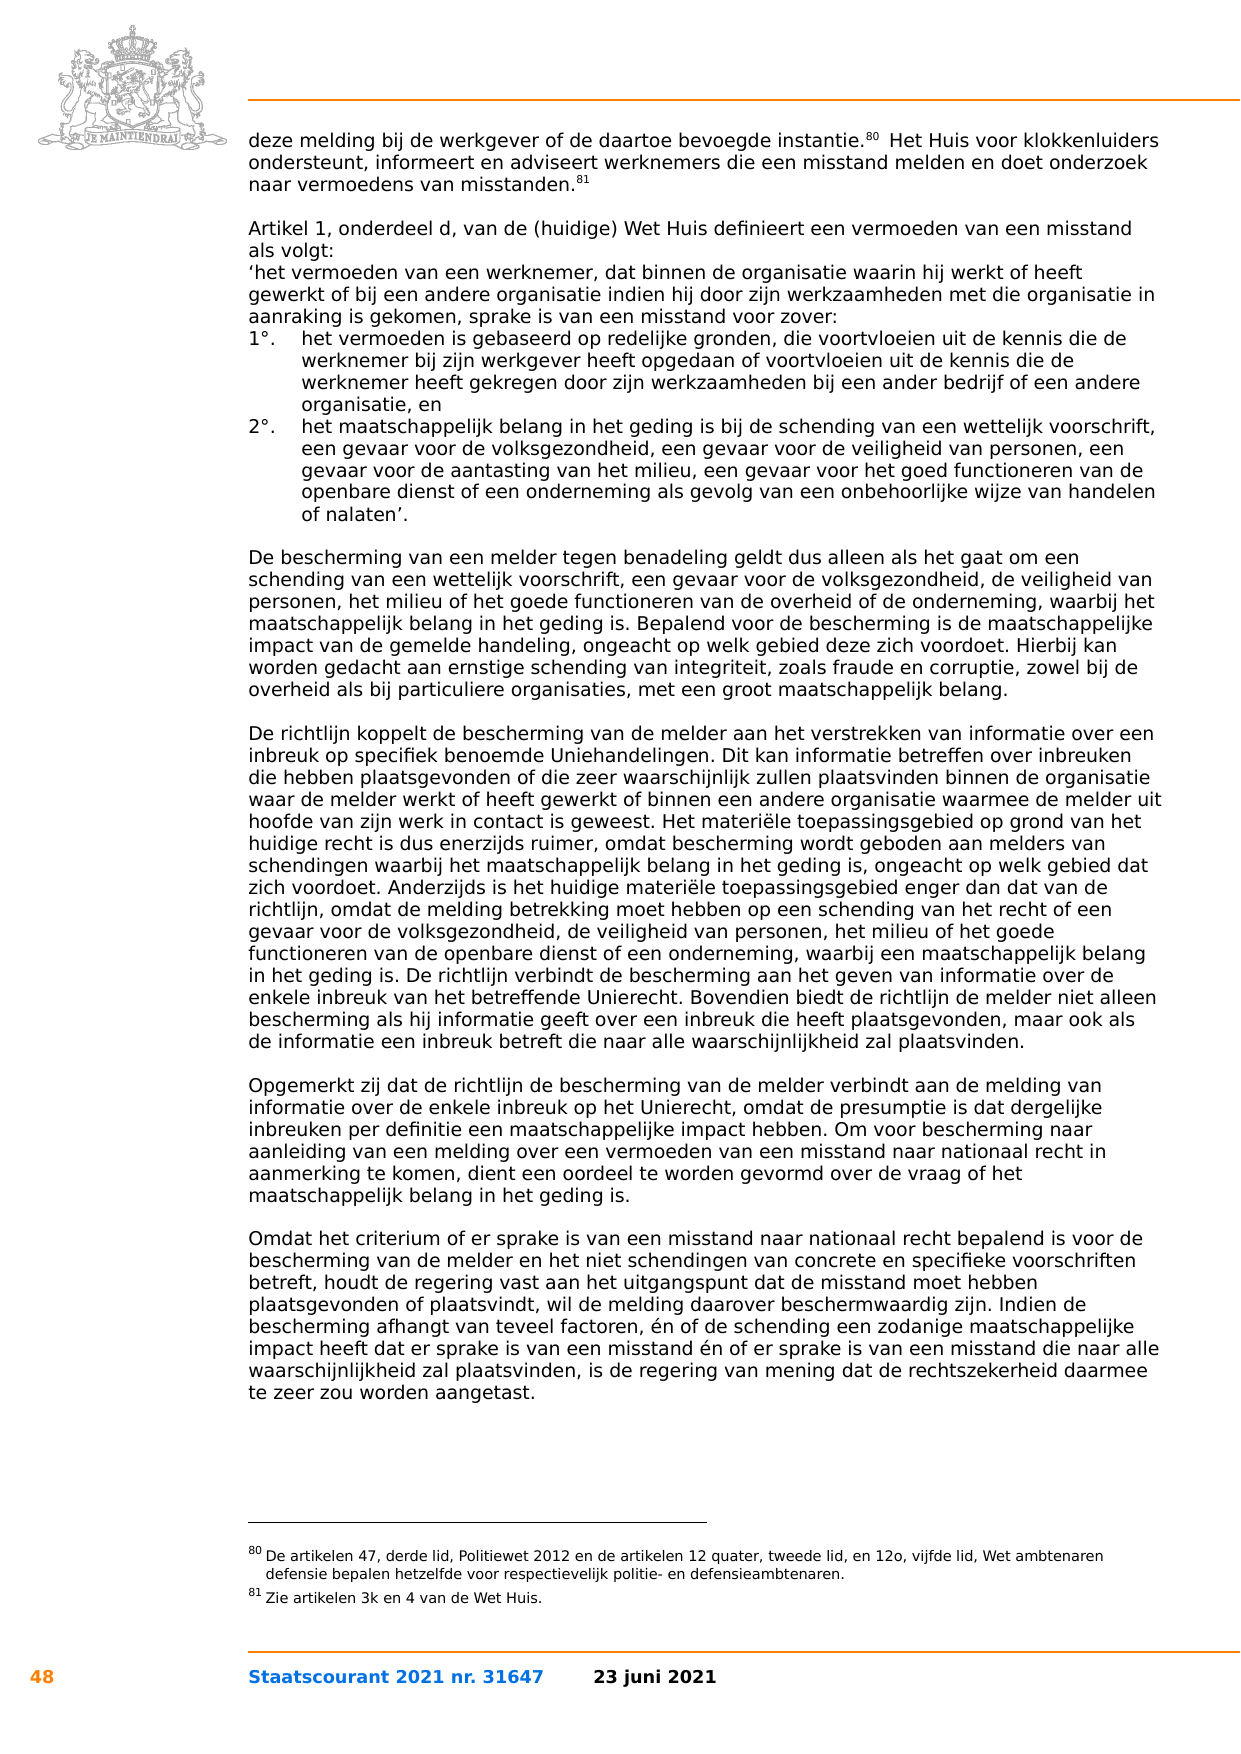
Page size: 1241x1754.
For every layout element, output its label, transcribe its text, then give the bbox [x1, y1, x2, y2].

text ‘het vermoeden van een werknemer, dat binnen de organisatie waarin hij werkt of heeft gewerkt of bij een andere organisatie indien hij door zijn werkzaamheden met die organisatie in aanraking is gekomen, sprake is van een misstand voor zover: [248, 262, 1163, 328]
text Omdat het criterium of er sprake is van een misstand naar nationaal recht bepalend is voor de bescherming van de melder en het niet schendingen van concrete en specifieke voorschriften betreft, houdt de regering vast aan het uitgangspunt dat de misstand moet hebben plaatsgevonden of plaatsvindt, wil de melding daarover beschermwaardig zijn. Indien de bescherming afhangt van teveel factoren, én of de schending een zodanige maatschappelijke impact heeft dat er sprake is van een misstand én of er sprake is van een misstand die naar alle waarschijnlijkheid zal plaatsvinden, is de regering van mening dat de rechtszekerheid daarmee te zeer zou worden aangetast. [248, 1228, 1163, 1404]
picture [38, 25, 227, 150]
text De bescherming van een melder tegen benadeling geldt dus alleen als het gaat om een schending van een wettelijk voorschrift, een gevaar voor de volksgezondheid, de veiligheid van personen, het milieu of het goede functioneren van de overheid of de onderneming, waarbij het maatschappelijk belang in het geding is. Bepalend voor de bescherming is de maatschappelijke impact van de gemelde handeling, ongeacht op welk gebied deze zich voordoet. Hierbij kan worden gedacht aan ernstige schending van integriteit, zoals fraude en corruptie, zowel bij de overheid als bij particuliere organisaties, met een groot maatschappelijk belang. [248, 547, 1163, 701]
text deze melding bij de werkgever of de daartoe bevoegde instantie. Het Huis voor klokkenluiders ondersteunt, informeert en adviseert werknemers die een misstand melden en doet onderzoek naar vermoedens van misstanden. [248, 130, 1163, 196]
text De richtlijn koppelt de bescherming van de melder aan het verstrekken van informatie over een inbreuk op specifiek benoemde Uniehandelingen. Dit kan informatie betreffen over inbreuken die hebben plaatsgevonden of die zeer waarschijnlijk zullen plaatsvinden binnen de organisatie waar de melder werkt of heeft gewerkt of binnen een andere organisatie waarmee de melder uit hoofde van zijn werk in contact is geweest. Het materiële toepassingsgebied op grond van het huidige recht is dus enerzijds ruimer, omdat bescherming wordt geboden aan melders van schendingen waarbij het maatschappelijk belang in het geding is, ongeacht op welk gebied dat zich voordoet. Anderzijds is het huidige materiële toepassingsgebied enger dan dat van de richtlijn, omdat de melding betrekking moet hebben op een schending van het recht of een gevaar voor de volksgezondheid, de veiligheid van personen, het milieu of het goede functioneren van de openbare dienst of een onderneming, waarbij een maatschappelijk belang in het geding is. De richtlijn verbindt de bescherming aan het geven van informatie over de enkele inbreuk van het betreffende Unierecht. Bovendien biedt de richtlijn de melder niet alleen bescherming als hij informatie geeft over een inbreuk die heeft plaatsgevonden, maar ook als de informatie een inbreuk betreft die naar alle waarschijnlijkheid zal plaatsvinden. [248, 723, 1163, 1053]
text Opgemerkt zij dat de richtlijn de bescherming van de melder verbindt aan de melding van informatie over de enkele inbreuk op het Unierecht, omdat de presumptie is dat dergelijke inbreuken per definitie een maatschappelijke impact hebben. Om voor bescherming naar aanleiding van een melding over een vermoeden van een misstand naar nationaal recht in aanmerking te komen, dient een oordeel te worden gevormd over de vraag of het maatschappelijk belang in het geding is. [248, 1074, 1163, 1206]
text Zie artikelen 3k en 4 van de Wet Huis. [248, 1586, 1163, 1608]
text 1°. het vermoeden is gebaseerd op redelijke gronden, die voortvloeien uit de kennis die de werknemer bij zijn werkgever heeft opgedaan of voortvloeien uit de kennis die de werknemer heeft gekregen door zijn werkzaamheden bij een ander bedrijf of een andere organisatie, en [248, 328, 1163, 416]
text 2°. het maatschappelijk belang in het geding is bij de schending van een wettelijk voorschrift, een gevaar voor de volksgezondheid, een gevaar voor de veiligheid van personen, een gevaar voor de aantasting van het milieu, een gevaar voor het goed functioneren van de openbare dienst of een onderneming als gevolg van een onbehoorlijke wijze van handelen of nalaten’. [248, 416, 1163, 525]
text Artikel 1, onderdeel d, van de (huidige) Wet Huis definieert een vermoeden van een misstand als volgt: [248, 218, 1163, 262]
text De artikelen 47, derde lid, Politiewet 2012 en de artikelen 12 quater, tweede lid, en 12o, vijfde lid, Wet ambtenaren defensie bepalen hetzelfde voor respectievelijk politie- en defensieambtenaren. [248, 1544, 1163, 1583]
